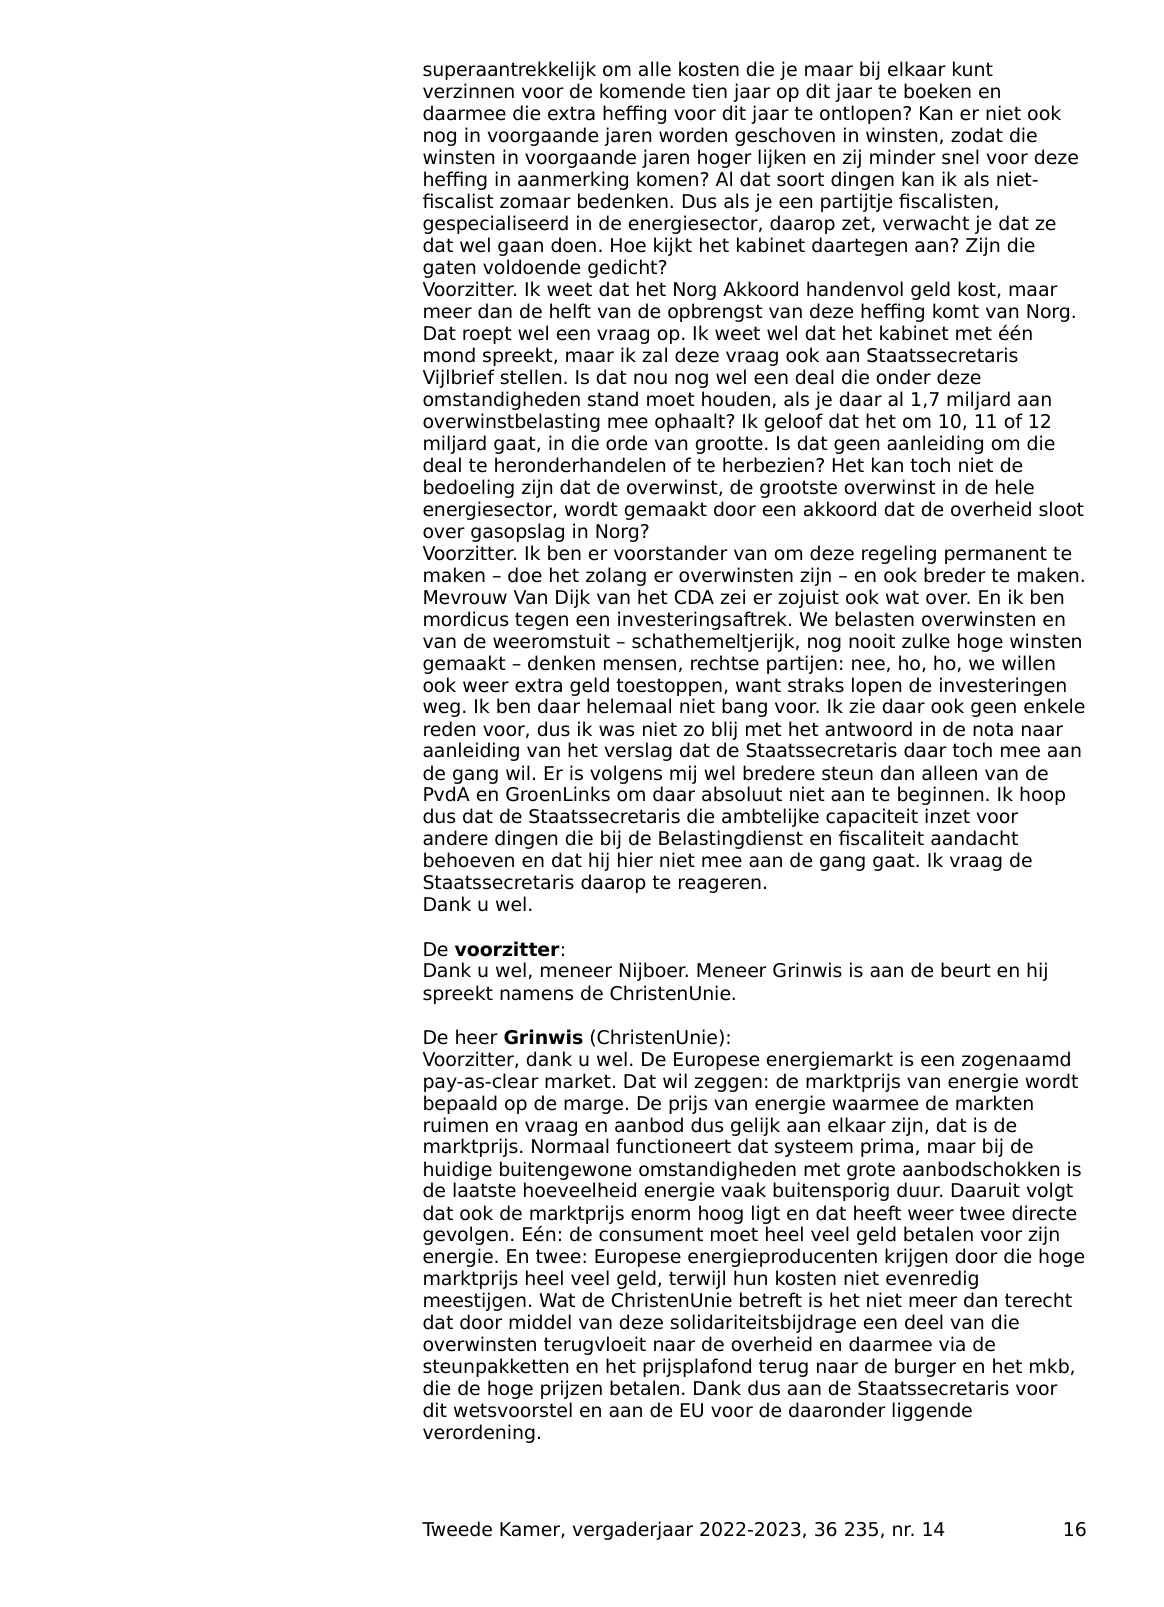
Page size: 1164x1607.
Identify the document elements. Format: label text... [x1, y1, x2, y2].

text Dank u wel, meneer Nijboer. Meneer Grinwis is aan de beurt en hij spreekt namens de ChristenUnie. [422, 960, 1087, 1004]
text Voorzitter. Ik weet dat het Norg Akkoord handenvol geld kost, maar meer dan de helft van de opbrengst van deze heffing komt van Norg. Dat roept wel een vraag op. Ik weet wel dat het kabinet met één mond spreekt, maar ik zal deze vraag ook aan Staatssecretaris Vijlbrief stellen. Is dat nou nog wel een deal die onder deze omstandigheden stand moet houden, als je daar al 1,7 miljard aan overwinstbelasting mee ophaalt? Ik geloof dat het om 10, 11 of 12 miljard gaat, in die orde van grootte. Is dat geen aanleiding om die deal te heronderhandelen of te herbezien? Het kan toch niet de bedoeling zijn dat de overwinst, de grootste overwinst in de hele energiesector, wordt gemaakt door een akkoord dat de overheid sloot over gasopslag in Norg? [422, 279, 1087, 543]
text Voorzitter, dank u wel. De Europese energiemarkt is een zogenaamd pay-as-clear market. Dat wil zeggen: de marktprijs van energie wordt bepaald op de marge. De prijs van energie waarmee de markten ruimen en vraag en aanbod dus gelijk aan elkaar zijn, dat is de marktprijs. Normaal functioneert dat systeem prima, maar bij de huidige buitengewone omstandigheden met grote aanbodschokken is de laatste hoeveelheid energie vaak buitensporig duur. Daaruit volgt dat ook de marktprijs enorm hoog ligt en dat heeft weer twee directe gevolgen. Eén: de consument moet heel veel geld betalen voor zijn energie. En twee: Europese energieproducenten krijgen door die hoge marktprijs heel veel geld, terwijl hun kosten niet evenredig meestijgen. Wat de ChristenUnie betreft is het niet meer dan terecht dat door middel van deze solidariteitsbijdrage een deel van die overwinsten terugvloeit naar de overheid en daarmee via de steunpakketten en het prijsplafond terug naar de burger en het mkb, die de hoge prijzen betalen. Dank dus aan de Staatssecretaris voor dit wetsvoorstel en aan de EU voor de daaronder liggende verordening. [422, 1048, 1087, 1444]
text Voorzitter. Ik ben er voorstander van om deze regeling permanent te maken – doe het zolang er overwinsten zijn – en ook breder te maken. Mevrouw Van Dijk van het CDA zei er zojuist ook wat over. En ik ben mordicus tegen een investeringsaftrek. We belasten overwinsten en van de weeromstuit – schathemeltjerijk, nog nooit zulke hoge winsten gemaakt – denken mensen, rechtse partijen: nee, ho, ho, we willen ook weer extra geld toestoppen, want straks lopen de investeringen weg. Ik ben daar helemaal niet bang voor. Ik zie daar ook geen enkele reden voor, dus ik was niet zo blij met het antwoord in de nota naar aanleiding van het verslag dat de Staatssecretaris daar toch mee aan de gang wil. Er is volgens mij wel bredere steun dan alleen van de PvdA en GroenLinks om daar absoluut niet aan te beginnen. Ik hoop dus dat de Staatssecretaris die ambtelijke capaciteit inzet voor andere dingen die bij de Belastingdienst en fiscaliteit aandacht behoeven en dat hij hier niet mee aan de gang gaat. Ik vraag de Staatssecretaris daarop te reageren. [422, 543, 1087, 894]
text Dank u wel. [422, 894, 1087, 916]
text De heer Grinwis (ChristenUnie): [422, 1027, 1087, 1048]
text De voorzitter: [422, 938, 1087, 960]
text superaantrekkelijk om alle kosten die je maar bij elkaar kunt verzinnen voor de komende tien jaar op dit jaar te boeken en daarmee die extra heffing voor dit jaar te ontlopen? Kan er niet ook nog in voorgaande jaren worden geschoven in winsten, zodat die winsten in voorgaande jaren hoger lijken en zij minder snel voor deze heffing in aanmerking komen? Al dat soort dingen kan ik als niet-fiscalist zomaar bedenken. Dus als je een partijtje fiscalisten, gespecialiseerd in de energiesector, daarop zet, verwacht je dat ze dat wel gaan doen. Hoe kijkt het kabinet daartegen aan? Zijn die gaten voldoende gedicht? [422, 59, 1087, 279]
